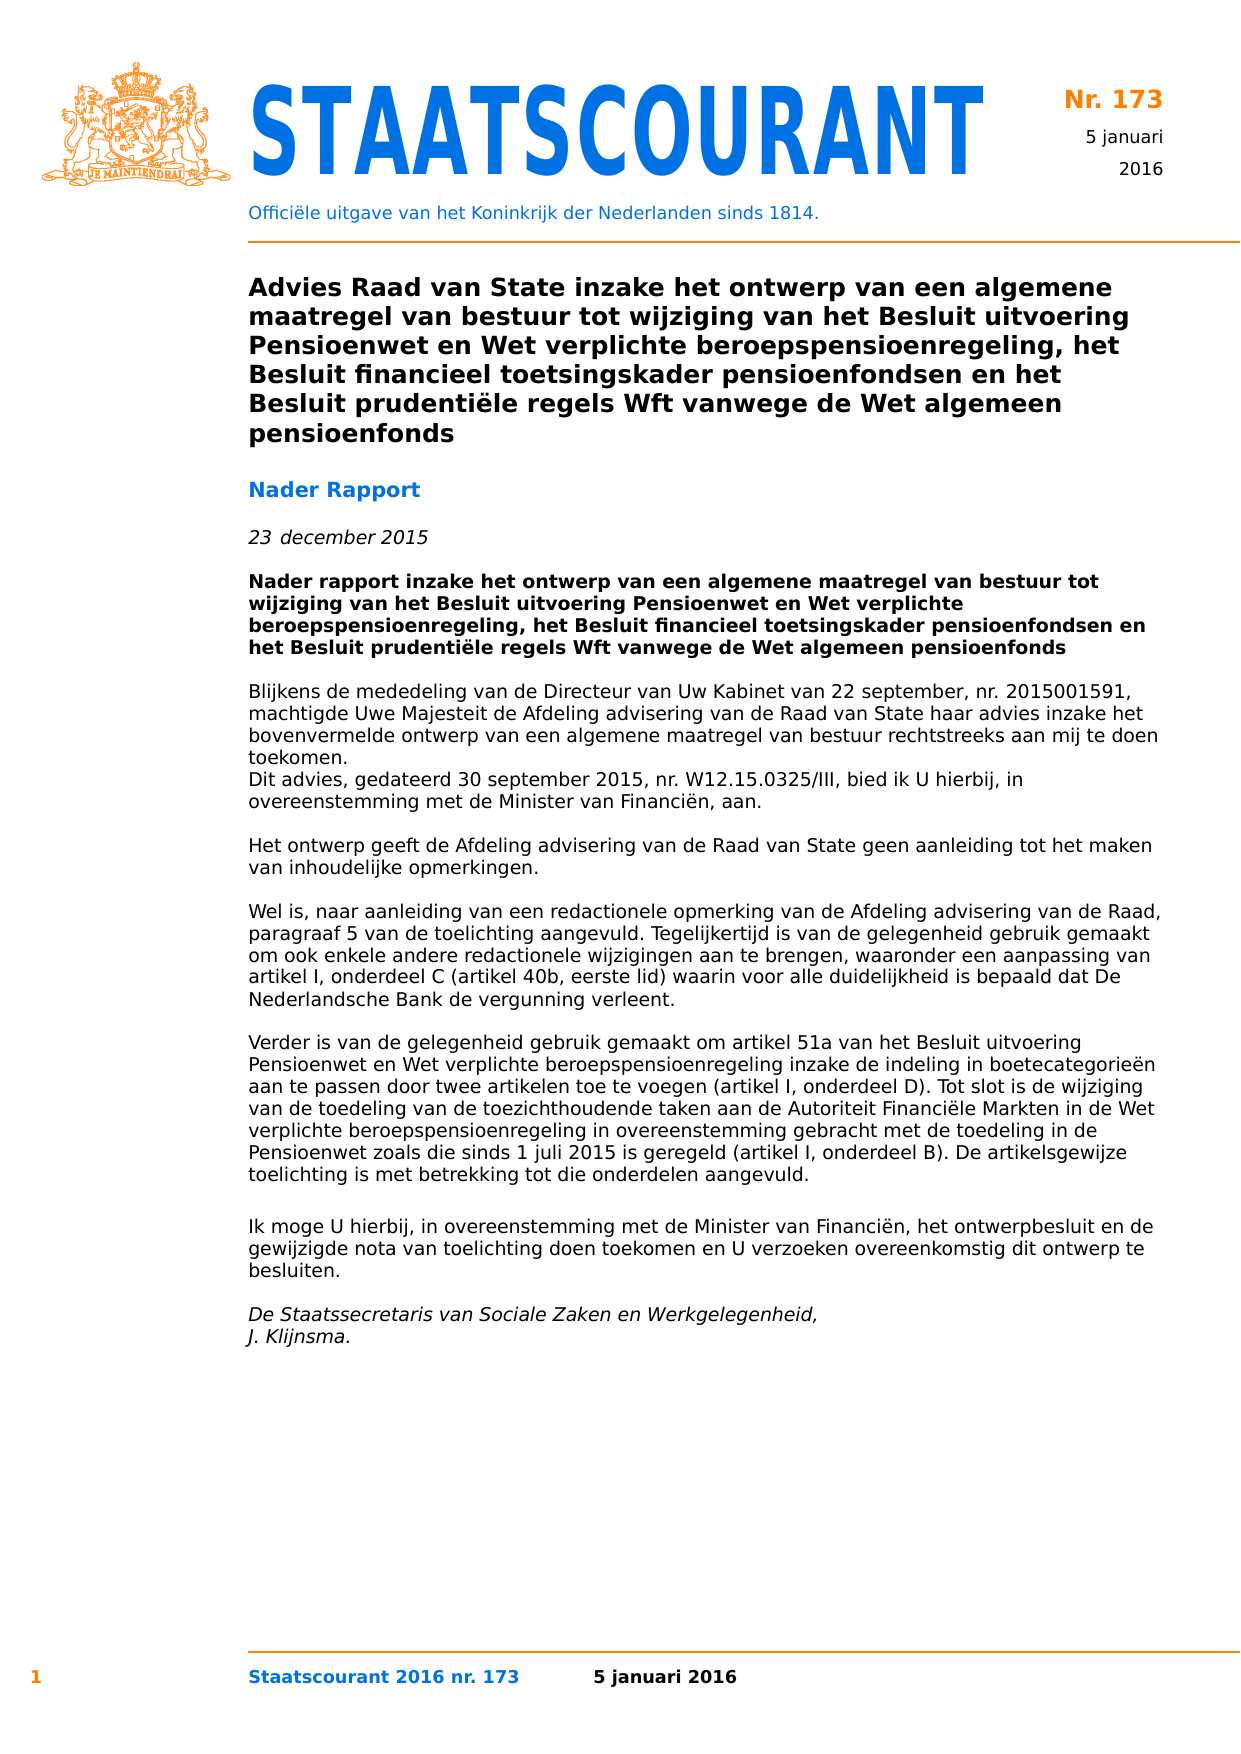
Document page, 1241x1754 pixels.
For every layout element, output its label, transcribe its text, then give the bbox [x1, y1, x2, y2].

table_header [25, 62, 248, 241]
text 23 december 2015 [248, 527, 1163, 549]
text Het ontwerp geeft de Afdeling advisering van de Raad van State geen aanleiding tot het maken van inhoudelijke opmerkingen. [248, 835, 1163, 879]
table_cell 2016 [998, 153, 1240, 203]
table_header Nr. 173 [998, 62, 1240, 121]
text Nader rapport inzake het ontwerp van een algemene maatregel van bestuur tot wijziging van het Besluit uitvoering Pensioenwet en Wet verplichte beroepspensioenregeling, het Besluit financieel toetsingskader pensioenfondsen en het Besluit prudentiële regels Wft vanwege de Wet algemeen pensioenfonds [248, 571, 1163, 659]
text Verder is van de gelegenheid gebruik gemaakt om artikel 51a van het Besluit uitvoering Pensioenwet en Wet verplichte beroepspensioenregeling inzake de indeling in boetecategorieën aan te passen door twee artikelen toe te voegen (artikel I, onderdeel D). Tot slot is de wijziging van de toedeling van de toezichthoudende taken aan de Autoriteit Financiële Markten in de Wet verplichte beroepspensioenregeling in overeenstemming gebracht met de toedeling in de Pensioenwet zoals die sinds 1 juli 2015 is geregeld (artikel I, onderdeel B). De artikelsgewijze toelichting is met betrekking tot die onderdelen aangevuld. [248, 1032, 1163, 1186]
text De Staatssecretaris van Sociale Zaken en Werkgelegenheid, J. Klijnsma. [248, 1304, 1163, 1348]
subtitle Advies Raad van State inzake het ontwerp van een algemene maatregel van bestuur tot wijziging van het Besluit uitvoering Pensioenwet en Wet verplichte beroepspensioenregeling, het Besluit financieel toetsingskader pensioenfondsen en het Besluit prudentiële regels Wft vanwege de Wet algemeen pensioenfonds [248, 273, 1163, 448]
text Wel is, naar aanleiding van een redactionele opmerking van de Afdeling advisering van de Raad, paragraaf 5 van de toelichting aangevuld. Tegelijkertijd is van de gelegenheid gebruik gemaakt om ook enkele andere redactionele wijzigingen aan te brengen, waaronder een aanpassing van artikel I, onderdeel C (artikel 40b, eerste lid) waarin voor alle duidelijkheid is bepaald dat De Nederlandsche Bank de vergunning verleent. [248, 901, 1163, 1010]
subtitle Nader Rapport [248, 478, 1163, 502]
text Blijkens de mededeling van de Directeur van Uw Kabinet van 22 september, nr. 2015001591, machtigde Uwe Majesteit de Afdeling advisering van de Raad van State haar advies inzake het bovenvermelde ontwerp van een algemene maatregel van bestuur rechtstreeks aan mij te doen toekomen. [248, 681, 1163, 769]
table_cell Officiële uitgave van het Koninkrijk der Nederlanden sinds 1814. [248, 203, 1240, 241]
text Ik moge U hierbij, in overeenstemming met de Minister van Financiën, het ontwerpbesluit en de gewijzigde nota van toelichting doen toekomen en U verzoeken overeenkomstig dit ontwerp te besluiten. [248, 1216, 1163, 1282]
picture [41, 62, 231, 186]
table_cell 5 januari [998, 121, 1240, 153]
table_header STAATSCOURANT [248, 62, 998, 203]
text Dit advies, gedateerd 30 september 2015, nr. W12.15.0325/III, bied ik U hierbij, in overeenstemming met de Minister van Financiën, aan. [248, 769, 1163, 813]
